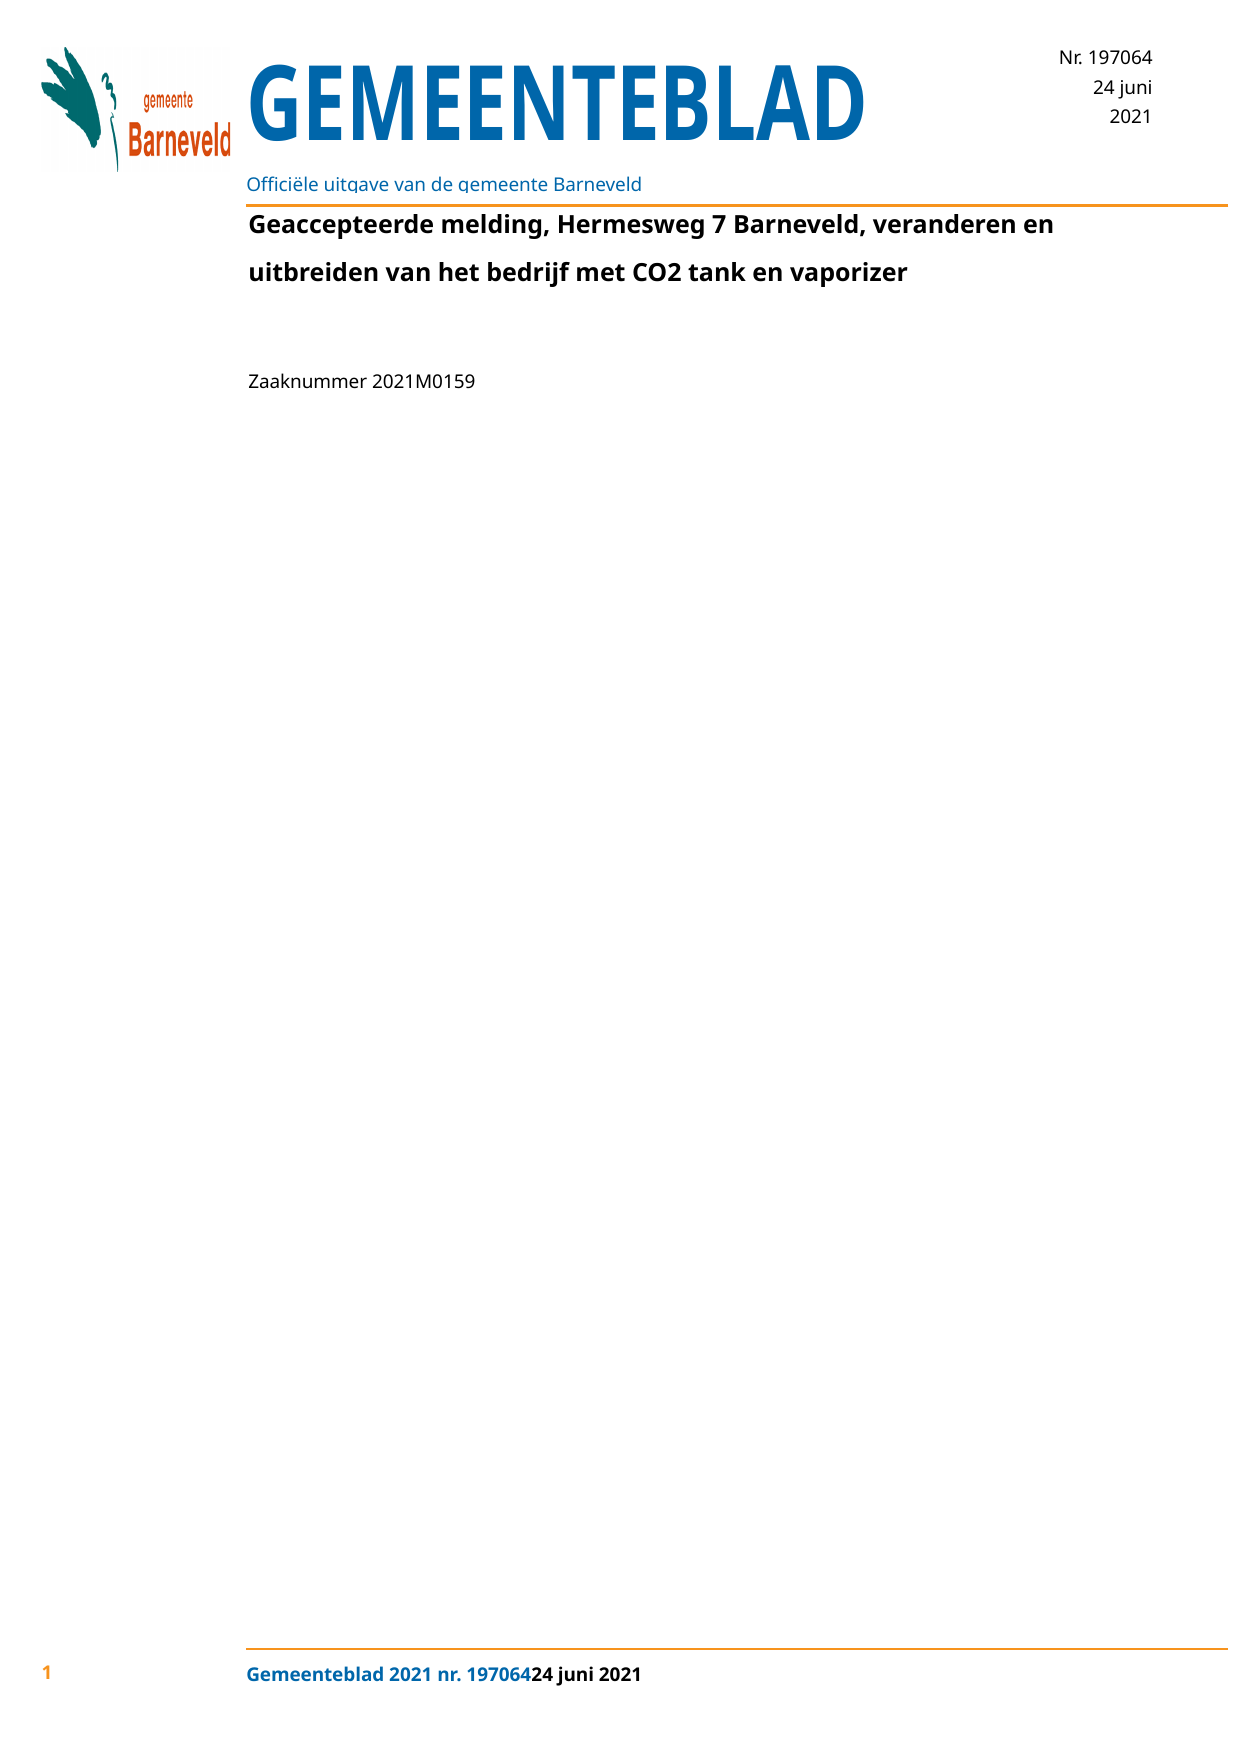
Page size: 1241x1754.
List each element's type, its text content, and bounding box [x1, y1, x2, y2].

text Zaaknummer 2021M0159 [248, 368, 1152, 394]
text Geaccepteerde melding, Hermesweg 7 Barneveld, veranderen en uitbreiden van het bedrijf met CO2 tank en vaporizer [248, 207, 1152, 288]
picture [41, 47, 231, 172]
